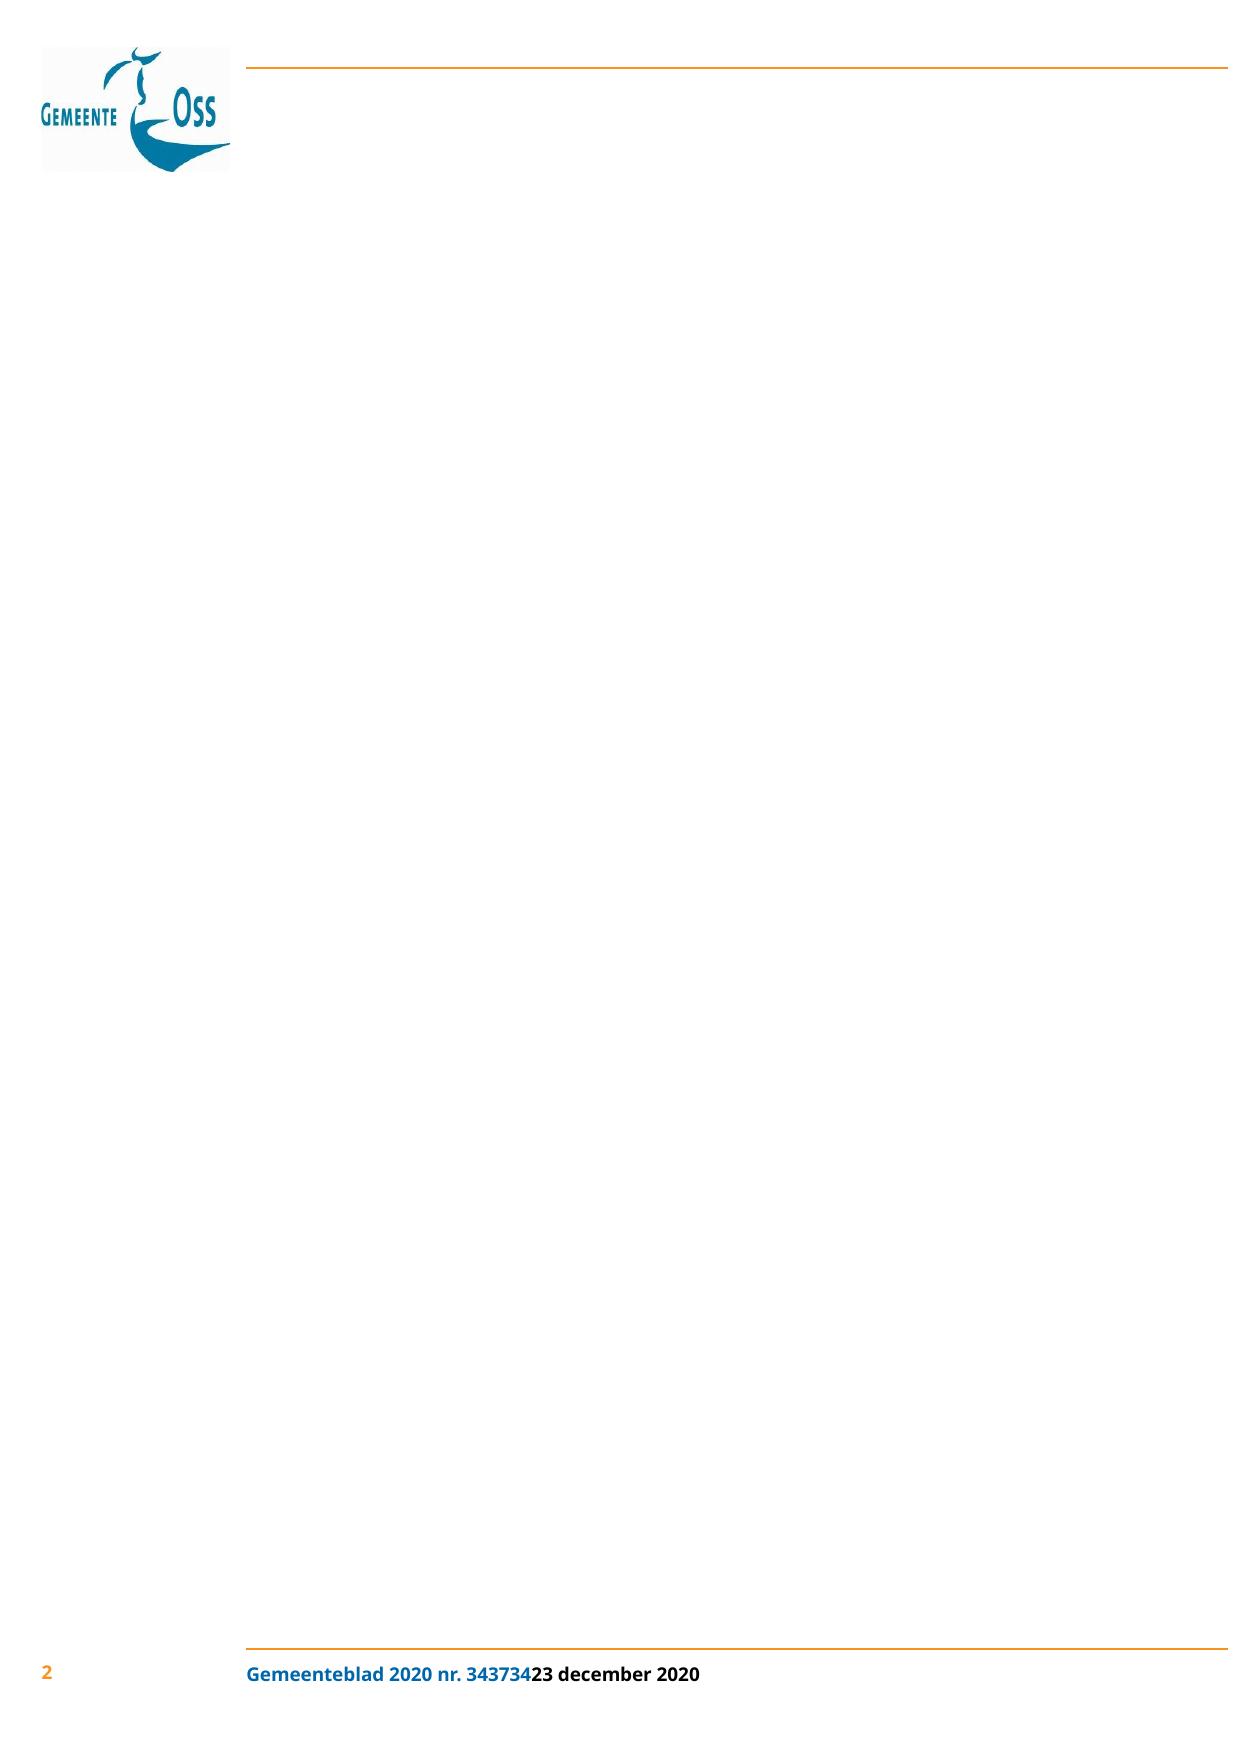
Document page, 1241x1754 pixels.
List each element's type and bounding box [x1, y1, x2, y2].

picture [41, 47, 231, 172]
